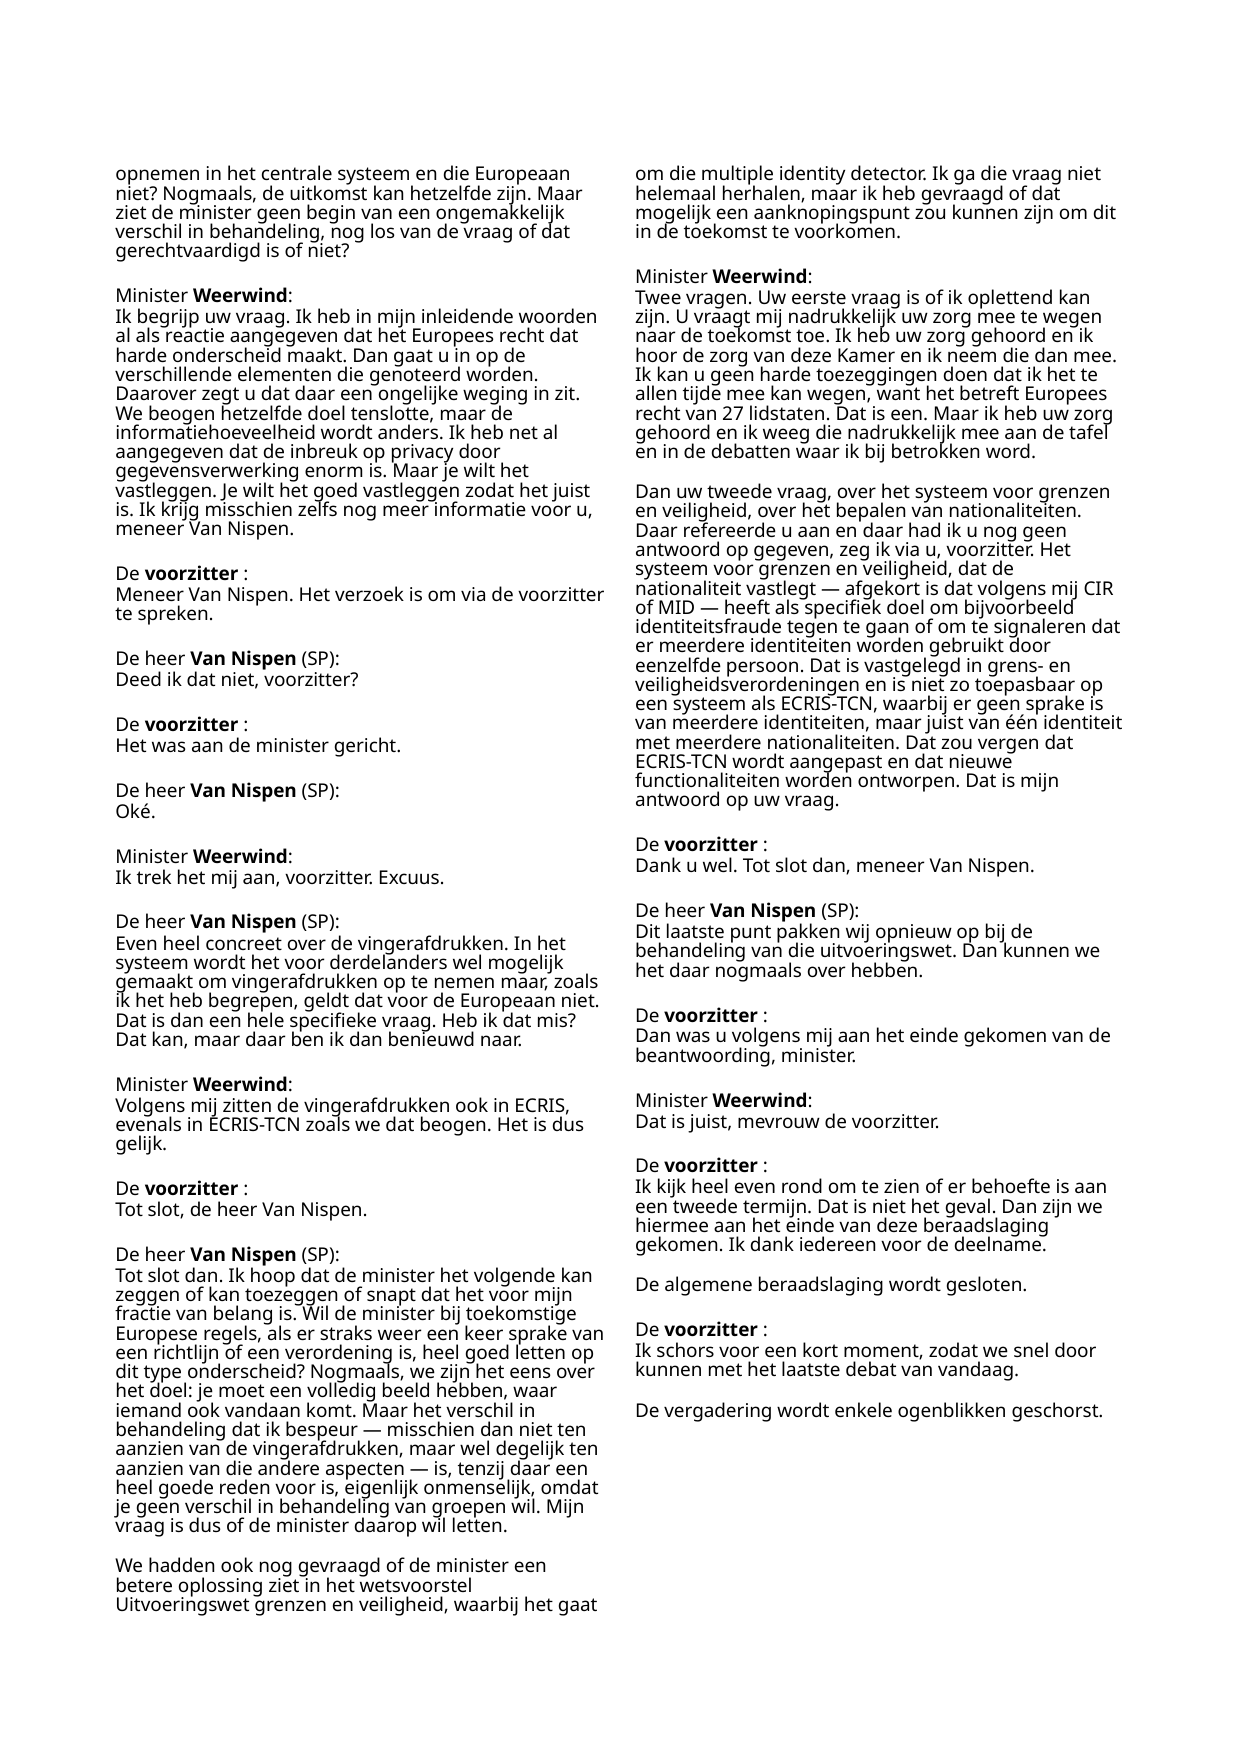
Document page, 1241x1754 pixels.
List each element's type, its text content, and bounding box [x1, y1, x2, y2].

text De heer Van Nispen (SP): [115, 645, 605, 671]
text Ik begrijp uw vraag. Ik heb in mijn inleidende woorden al als reactie aangegeven dat het Europees recht dat harde onderscheid maakt. Dan gaat u in op de verschillende elementen die genoteerd worden. Daarover zegt u dat daar een ongelijke weging in zit. We beogen hetzelfde doel tenslotte, maar de informatiehoeveelheid wordt anders. Ik heb net al aangegeven dat de inbreuk op privacy door gegevensverwerking enorm is. Maar je wilt het vastleggen. Je wilt het goed vastleggen zodat het juist is. Ik krijg misschien zelfs nog meer informatie voor u, meneer Van Nispen. [115, 308, 605, 539]
text Dit laatste punt pakken wij opnieuw op bij de behandeling van die uitvoeringswet. Dan kunnen we het daar nogmaals over hebben. [635, 923, 1125, 981]
text Minister Weerwind: [115, 282, 605, 308]
text De voorzitter : [635, 1316, 1125, 1342]
text Twee vragen. Uw eerste vraag is of ik oplettend kan zijn. U vraagt mij nadrukkelijk uw zorg mee te wegen naar de toekomst toe. Ik heb uw zorg gehoord en ik hoor de zorg van deze Kamer en ik neem die dan mee. Ik kan u geen harde toezeggingen doen dat ik het te allen tijde mee kan wegen, want het betreft Europees recht van 27 lidstaten. Dat is een. Maar ik heb uw zorg gehoord en ik weeg die nadrukkelijk mee aan de tafel en in de debatten waar ik bij betrokken word. [635, 289, 1125, 462]
text Even heel concreet over de vingerafdrukken. In het systeem wordt het voor derdelanders wel mogelijk gemaakt om vingerafdrukken op te nemen maar, zoals ik het heb begrepen, geldt dat voor de Europeaan niet. Dat is dan een hele specifieke vraag. Heb ik dat mis? Dat kan, maar daar ben ik dan benieuwd naar. [115, 934, 605, 1050]
text De heer Van Nispen (SP): [635, 897, 1125, 923]
text Dat is juist, mevrouw de voorzitter. [635, 1113, 1125, 1132]
text De heer Van Nispen (SP): [115, 909, 605, 934]
text Volgens mij zitten de vingerafdrukken ook in ECRIS, evenals in ECRIS-TCN zoals we dat beogen. Het is dus gelijk. [115, 1097, 605, 1154]
text De voorzitter : [635, 1153, 1125, 1178]
text De voorzitter : [115, 711, 605, 737]
text De voorzitter : [115, 560, 605, 586]
text De voorzitter : [635, 1002, 1125, 1027]
text De voorzitter : [115, 1175, 605, 1201]
text opnemen in het centrale systeem en die Europeaan niet? Nogmaals, de uitkomst kan hetzelfde zijn. Maar ziet de minister geen begin van een ongemakkelijk verschil in behandeling, nog los van de vraag of dat gerechtvaardigd is of niet? [115, 165, 605, 262]
text Minister Weerwind: [115, 1071, 605, 1097]
text Minister Weerwind: [635, 1087, 1125, 1113]
text De heer Van Nispen (SP): [115, 777, 605, 803]
text Minister Weerwind: [115, 843, 605, 869]
text Tot slot, de heer Van Nispen. [115, 1201, 605, 1220]
text De algemene beraadslaging wordt gesloten. [635, 1276, 1125, 1296]
text Dank u wel. Tot slot dan, meneer Van Nispen. [635, 857, 1125, 877]
text Ik trek het mij aan, voorzitter. Excuus. [115, 869, 605, 888]
text Oké. [115, 803, 605, 822]
text Minister Weerwind: [635, 263, 1125, 289]
text We hadden ook nog gevraagd of de minister een betere oplossing ziet in het wetsvoorstel Uitvoeringswet grenzen en veiligheid, waarbij het gaat [115, 1557, 605, 1615]
text De heer Van Nispen (SP): [115, 1241, 605, 1267]
text Ik kijk heel even rond om te zien of er behoefte is aan een tweede termijn. Dat is niet het geval. Dan zijn we hiermee aan het einde van deze beraadslaging gekomen. Ik dank iedereen voor de deelname. [635, 1178, 1125, 1256]
text De voorzitter : [635, 832, 1125, 857]
text De vergadering wordt enkele ogenblikken geschorst. [635, 1402, 1125, 1421]
text Deed ik dat niet, voorzitter? [115, 671, 605, 690]
text Dan was u volgens mij aan het einde gekomen van de beantwoording, minister. [635, 1027, 1125, 1066]
text Meneer Van Nispen. Het verzoek is om via de voorzitter te spreken. [115, 586, 605, 624]
text Ik schors voor een kort moment, zodat we snel door kunnen met het laatste debat van vandaag. [635, 1342, 1125, 1381]
text Dan uw tweede vraag, over het systeem voor grenzen en veiligheid, over het bepalen van nationaliteiten. Daar refereerde u aan en daar had ik u nog geen antwoord op gegeven, zeg ik via u, voorzitter. Het systeem voor grenzen en veiligheid, dat de nationaliteit vastlegt — afgekort is dat volgens mij CIR of MID — heeft als specifiek doel om bijvoorbeeld identiteitsfraude tegen te gaan of om te signaleren dat er meerdere identiteiten worden gebruikt door eenzelfde persoon. Dat is vastgelegd in grens- en veiligheidsverordeningen en is niet zo toepasbaar op een systeem als ECRIS-TCN, waarbij er geen sprake is van meerdere identiteiten, maar juist van één identiteit met meerdere nationaliteiten. Dat zou vergen dat ECRIS-TCN wordt aangepast en dat nieuwe functionaliteiten worden ontworpen. Dat is mijn antwoord op uw vraag. [635, 483, 1125, 811]
text Tot slot dan. Ik hoop dat de minister het volgende kan zeggen of kan toezeggen of snapt dat het voor mijn fractie van belang is. Wil de minister bij toekomstige Europese regels, als er straks weer een keer sprake van een richtlijn of een verordening is, heel goed letten op dit type onderscheid? Nogmaals, we zijn het eens over het doel: je moet een volledig beeld hebben, waar iemand ook vandaan komt. Maar het verschil in behandeling dat ik bespeur — misschien dan niet ten aanzien van de vingerafdrukken, maar wel degelijk ten aanzien van die andere aspecten — is, tenzij daar een heel goede reden voor is, eigenlijk onmenselijk, omdat je geen verschil in behandeling van groepen wil. Mijn vraag is dus of de minister daarop wil letten. [115, 1267, 605, 1537]
text om die multiple identity detector. Ik ga die vraag niet helemaal herhalen, maar ik heb gevraagd of dat mogelijk een aanknopingspunt zou kunnen zijn om dit in de toekomst te voorkomen. [635, 165, 1125, 242]
text Het was aan de minister gericht. [115, 737, 605, 756]
